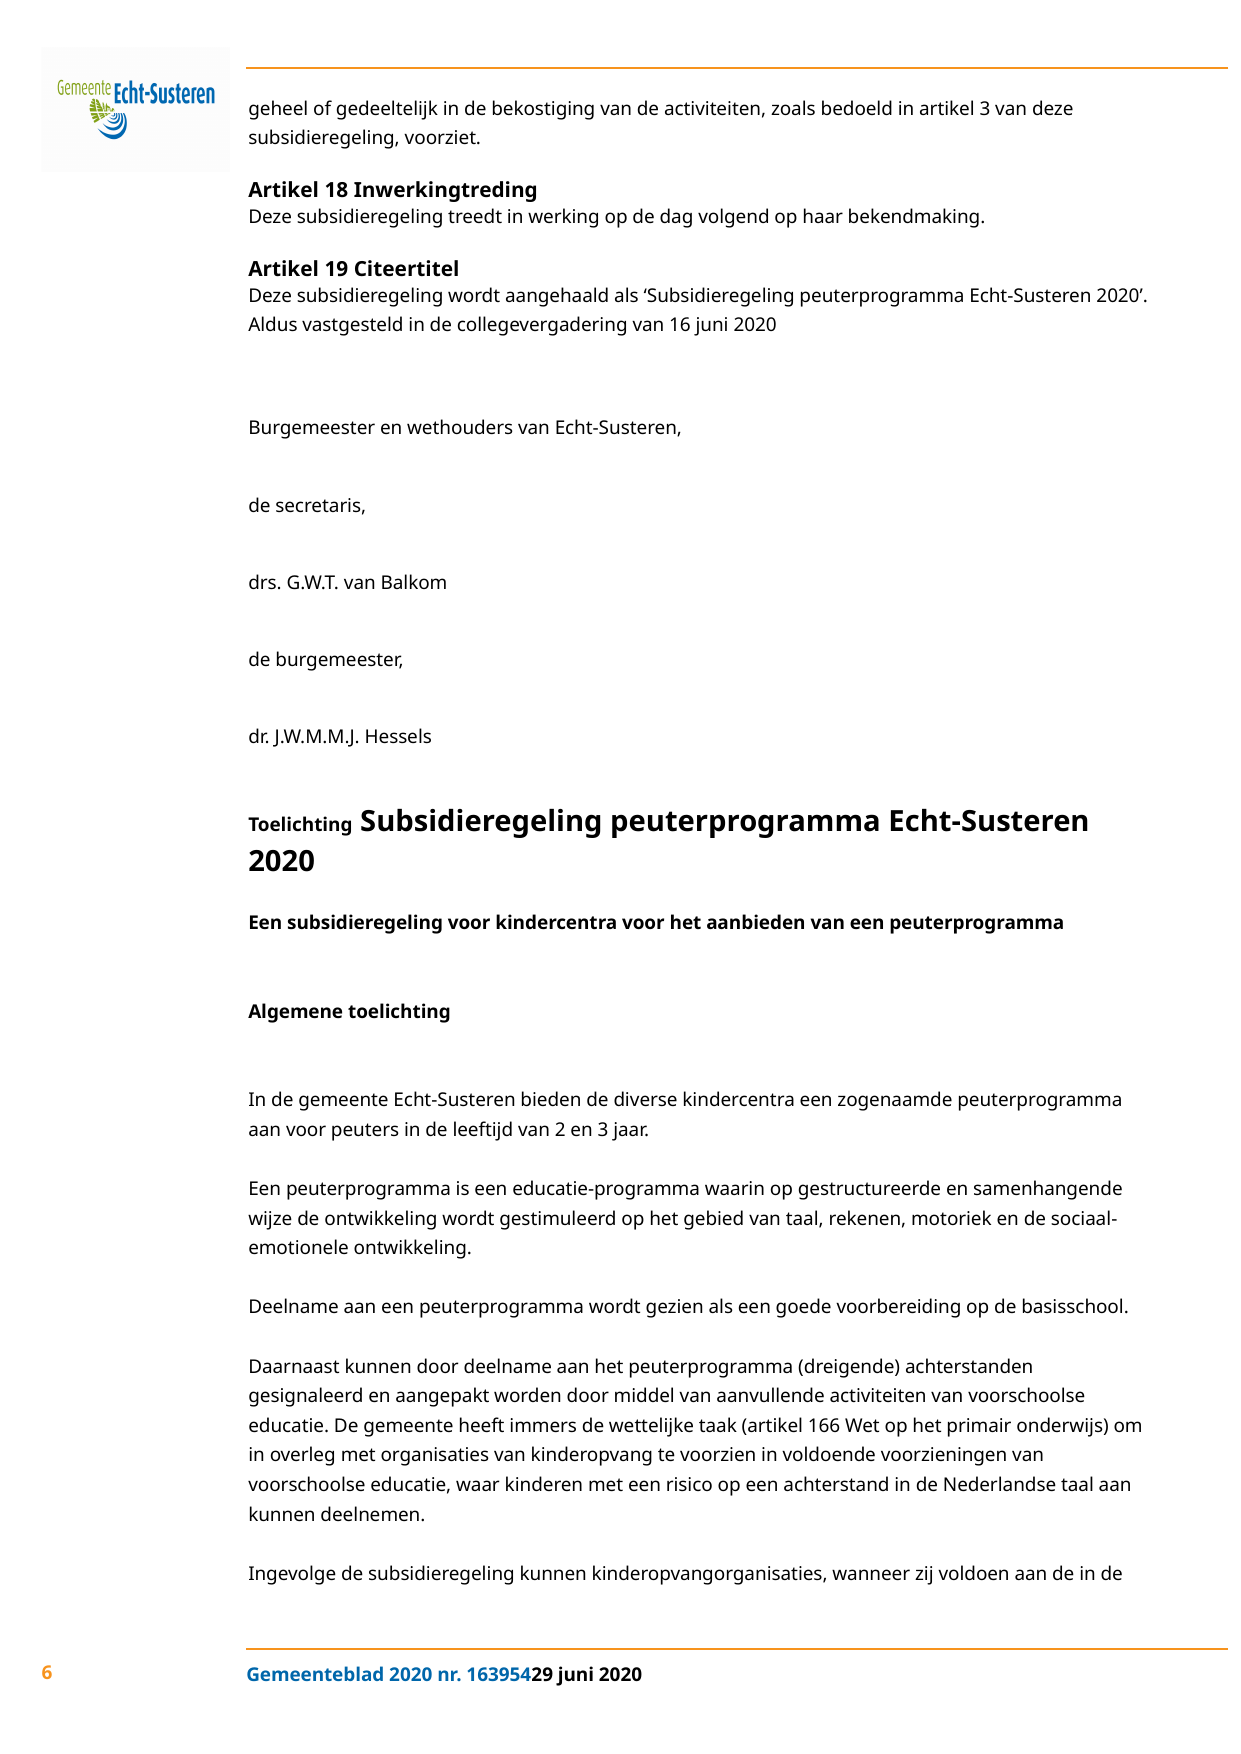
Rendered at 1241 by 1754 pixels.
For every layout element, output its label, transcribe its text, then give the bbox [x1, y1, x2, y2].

text In de gemeente Echt-Susteren bieden de diverse kindercentra een zogenaamde peuterprogramma aan voor peuters in de leeftijd van 2 en 3 jaar. [248, 1087, 1152, 1142]
text Deze subsidieregeling treedt in werking op de dag volgend op haar bekendmaking. [248, 203, 1152, 229]
text Een peuterprogramma is een educatie-programma waarin op gestructureerde en samenhangende wijze de ontwikkeling wordt gestimuleerd op het gebied van taal, rekenen, motoriek en de sociaal-emotionele ontwikkeling. [248, 1175, 1152, 1260]
text de burgemeester, [248, 646, 1152, 672]
text geheel of gedeeltelijk in de bekostiging van de activiteiten, zoals bedoeld in artikel 3 van deze subsidieregeling, voorziet. [248, 95, 1152, 150]
text Burgemeester en wethouders van Echt-Susteren, [248, 414, 1152, 440]
text Artikel 18 Inwerkingtreding [248, 175, 1152, 203]
text Aldus vastgesteld in de collegevergadering van 16 juni 2020 [248, 312, 1152, 337]
picture [41, 47, 231, 172]
text de secretaris, [248, 492, 1152, 517]
text Deze subsidieregeling wordt aangehaald als ‘Subsidieregeling peuterprogramma Echt-Susteren 2020’. [248, 282, 1152, 308]
text Daarnaast kunnen door deelname aan het peuterprogramma (dreigende) achterstanden gesignaleerd en aangepakt worden door middel van aanvullende activiteiten van voorschoolse educatie. De gemeente heeft immers de wettelijke taak (artikel 166 Wet op het primair onderwijs) om in overleg met organisaties van kinderopvang te voorzien in voldoende voorzieningen van voorschoolse educatie, waar kinderen met een risico op een achterstand in de Nederlandse taal aan kunnen deelnemen. [248, 1353, 1152, 1526]
text Een subsidieregeling voor kindercentra voor het aanbieden van een peuterprogramma [248, 909, 1152, 935]
text dr. J.W.M.M.J. Hessels [248, 723, 1152, 749]
text Algemene toelichting [248, 998, 1152, 1023]
text Deelname aan een peuterprogramma wordt gezien als een goede voorbereiding op de basisschool. [248, 1294, 1152, 1319]
text Artikel 19 Citeertitel [248, 254, 1152, 282]
text Ingevolge de subsidieregeling kunnen kinderopvangorganisaties, wanneer zij voldoen aan de in de [248, 1560, 1152, 1586]
text drs. G.W.T. van Balkom [248, 569, 1152, 595]
text Toelichting Subsidieregeling peuterprogramma Echt-Susteren 2020 [248, 801, 1152, 880]
